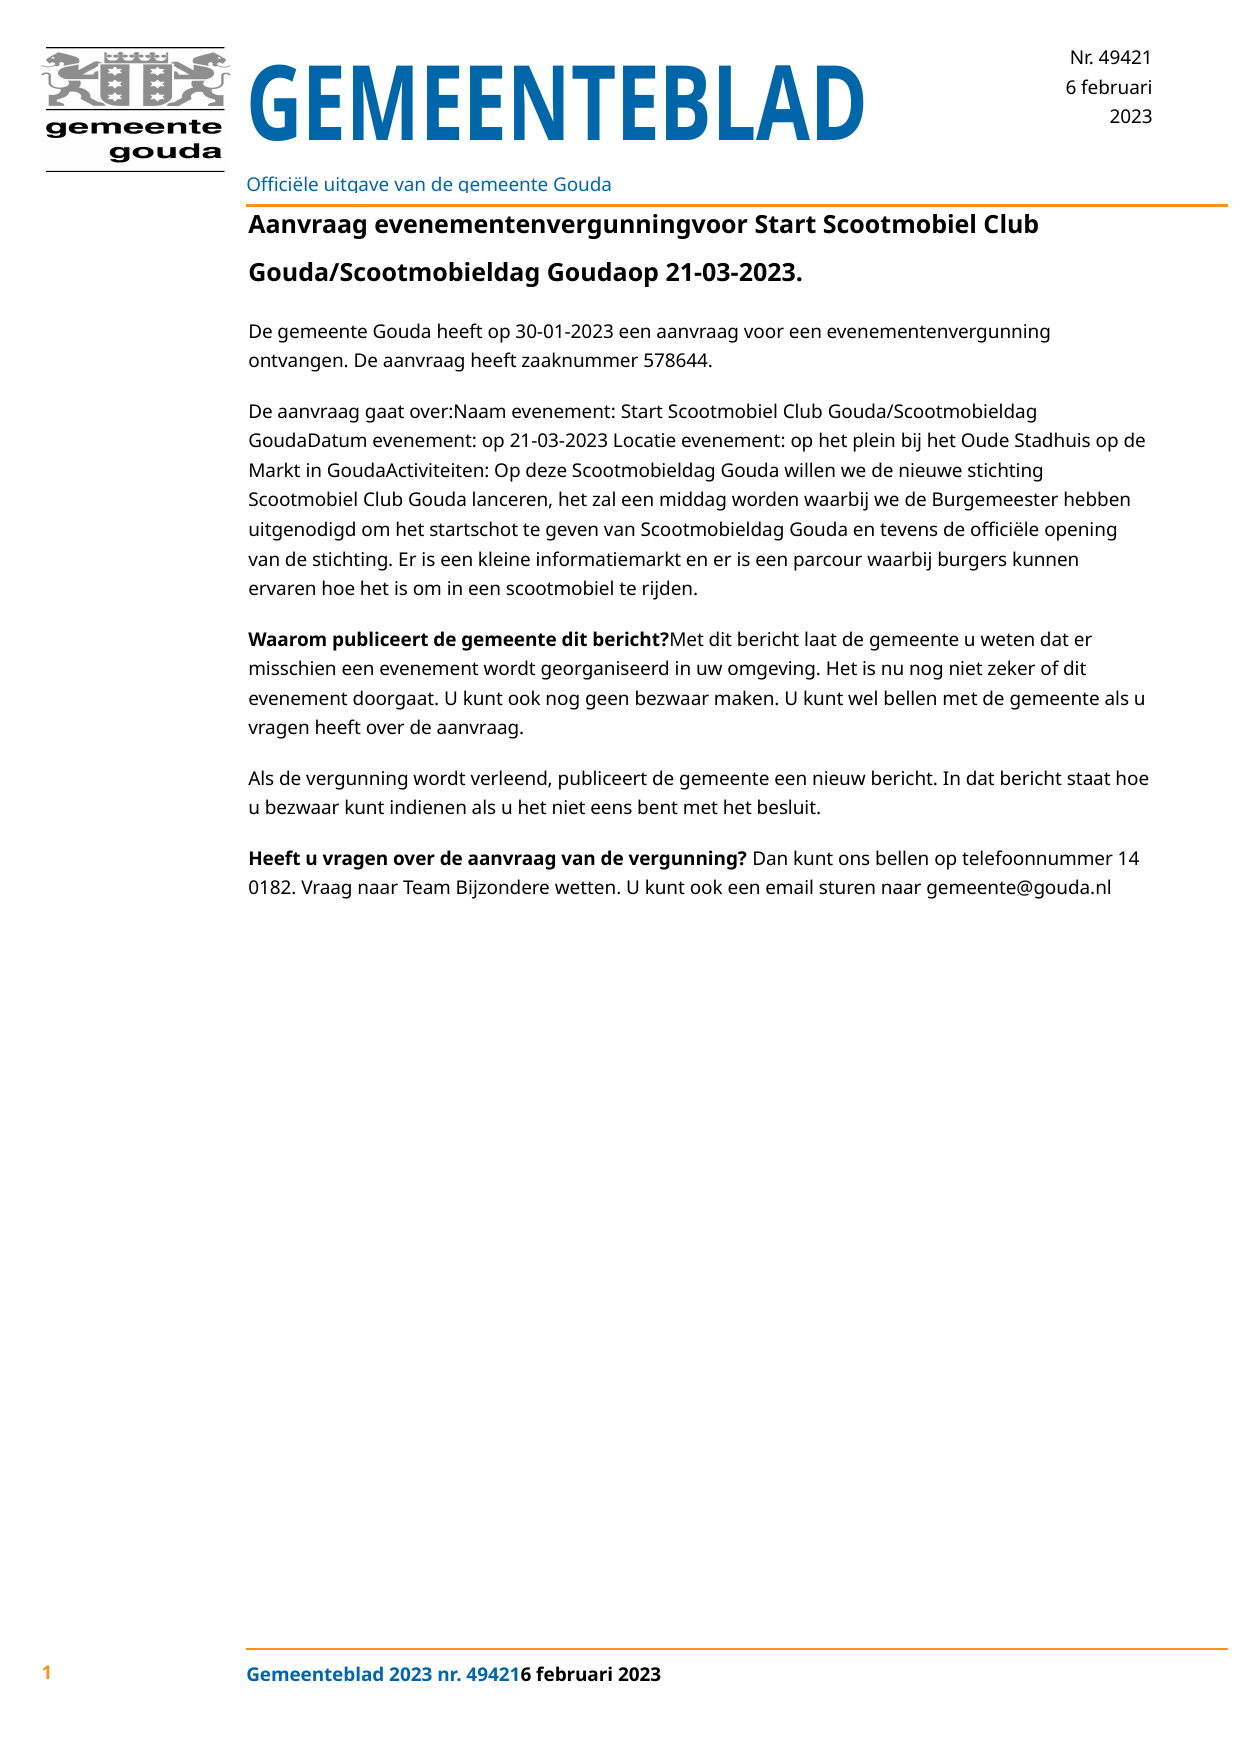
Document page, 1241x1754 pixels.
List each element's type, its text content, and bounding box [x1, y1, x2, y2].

text Heeft u vragen over de aanvraag van de vergunning? Dan kunt ons bellen op telefoonnummer 14 0182. Vraag naar Team Bijzondere wetten. U kunt ook een email sturen naar gemeente@gouda.nl [248, 845, 1152, 900]
text De aanvraag gaat over:Naam evenement: Start Scootmobiel Club Gouda/Scootmobieldag GoudaDatum evenement: op 21-03-2023 Locatie evenement: op het plein bij het Oude Stadhuis op de Markt in GoudaActiviteiten: Op deze Scootmobieldag Gouda willen we de nieuwe stichting Scootmobiel Club Gouda lanceren, het zal een middag worden waarbij we de Burgemeester hebben uitgenodigd om het startschot te geven van Scootmobieldag Gouda en tevens de officiële opening van de stichting. Er is een kleine informatiemarkt en er is een parcour waarbij burgers kunnen ervaren hoe het is om in een scootmobiel te rijden. [248, 398, 1152, 601]
text Als de vergunning wordt verleend, publiceert de gemeente een nieuw bericht. In dat bericht staat hoe u bezwaar kunt indienen als u het niet eens bent met het besluit. [248, 765, 1152, 820]
picture [41, 47, 231, 172]
text De gemeente Gouda heeft op 30-01-2023 een aanvraag voor een evenementenvergunning ontvangen. De aanvraag heeft zaaknummer 578644. [248, 318, 1152, 373]
text Waarom publiceert de gemeente dit bericht?Met dit bericht laat de gemeente u weten dat er misschien een evenement wordt georganiseerd in uw omgeving. Het is nu nog niet zeker of dit evenement doorgaat. U kunt ook nog geen bezwaar maken. U kunt wel bellen met de gemeente als u vragen heeft over de aanvraag. [248, 626, 1152, 740]
text Aanvraag evenementenvergunningvoor Start Scootmobiel Club Gouda/Scootmobieldag Goudaop 21-03-2023. [248, 207, 1152, 288]
